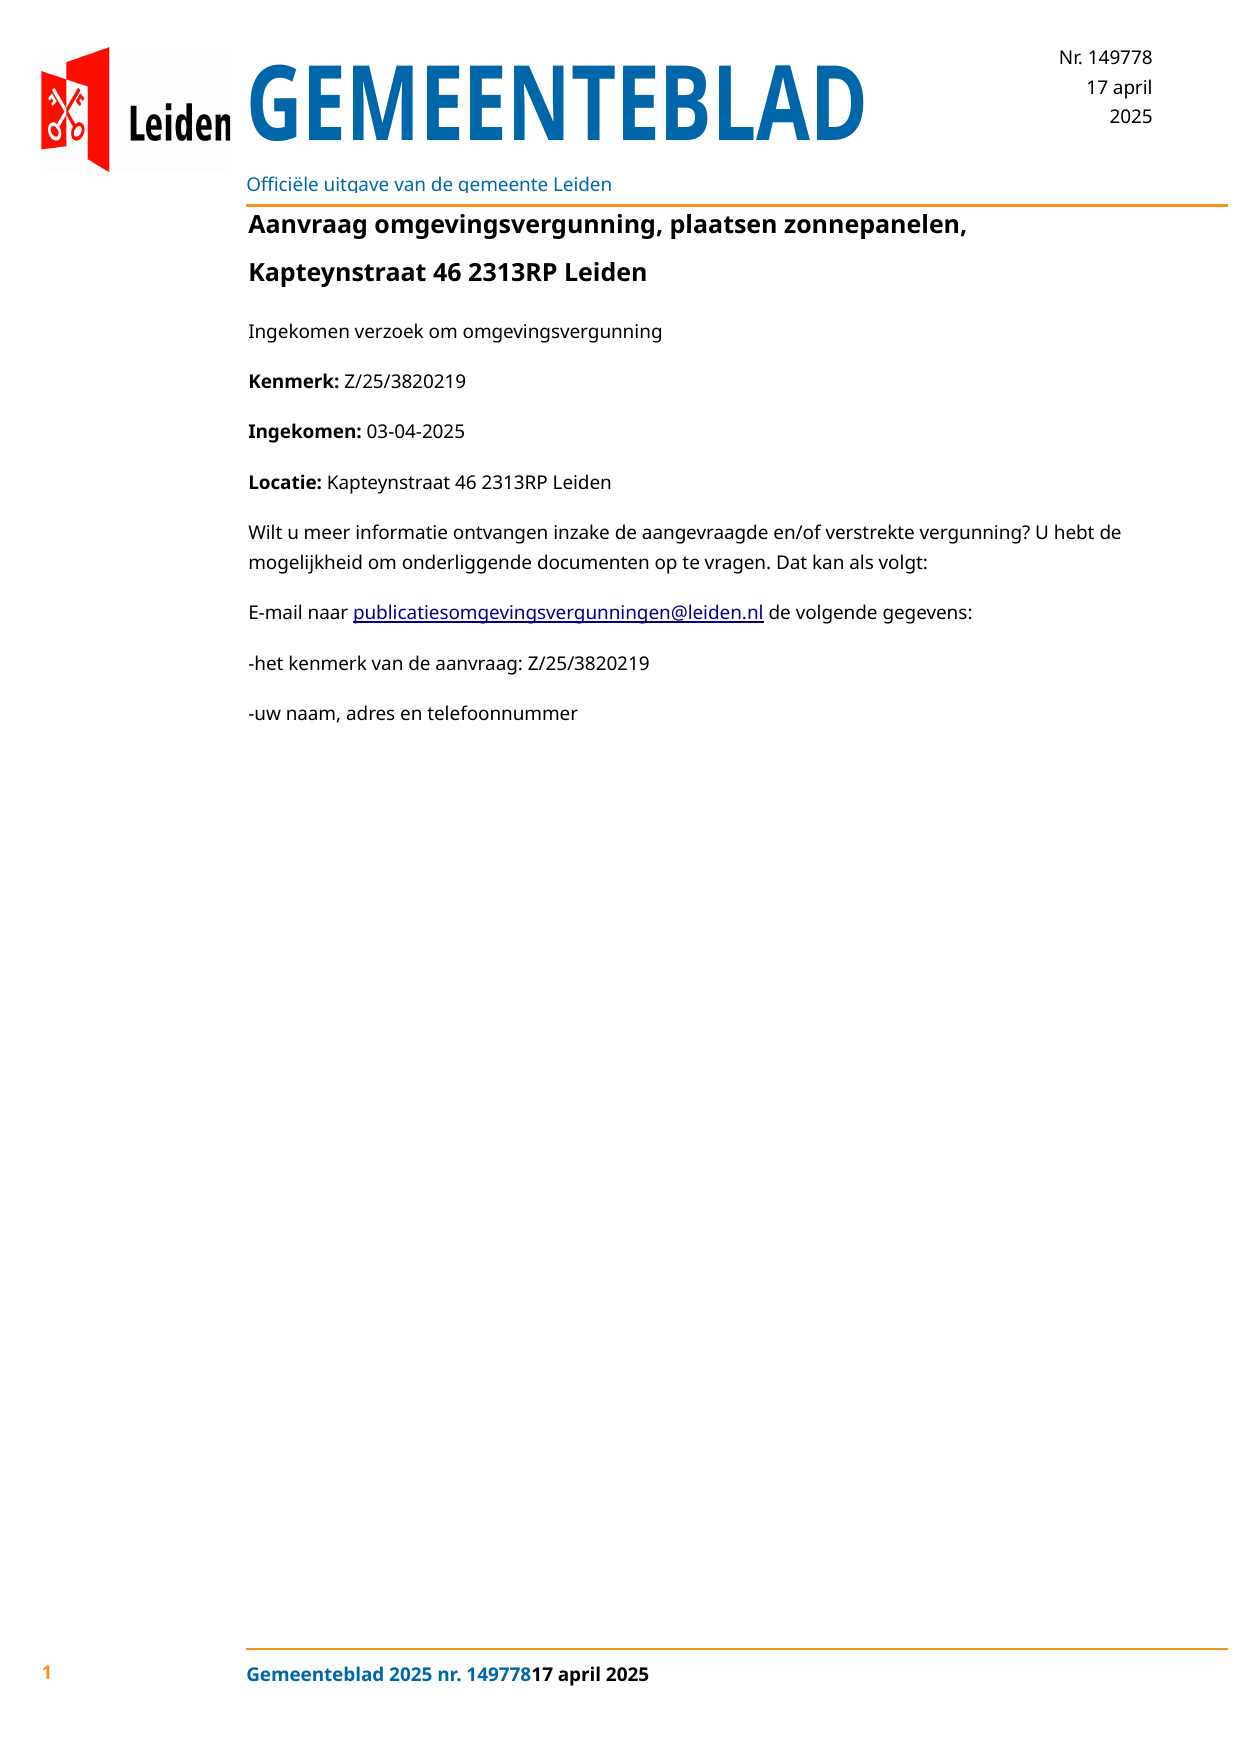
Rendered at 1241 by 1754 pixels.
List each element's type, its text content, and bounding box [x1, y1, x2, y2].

text Ingekomen verzoek om omgevingsvergunning [248, 318, 1152, 344]
picture [41, 47, 231, 172]
text -uw naam, adres en telefoonnummer [248, 700, 1152, 726]
text Ingekomen: 03-04-2025 [248, 419, 1152, 444]
text -het kenmerk van de aanvraag: Z/25/3820219 [248, 650, 1152, 676]
text Wilt u meer informatie ontvangen inzake de aangevraagde en/of verstrekte vergunning? U hebt de mogelijkheid om onderliggende documenten op te vragen. Dat kan als volgt: [248, 519, 1152, 575]
text Aanvraag omgevingsvergunning, plaatsen zonnepanelen, Kapteynstraat 46 2313RP Leiden [248, 207, 1152, 288]
text Kenmerk: Z/25/3820219 [248, 368, 1152, 394]
text E-mail naar publicatiesomgevingsvergunningen@leiden.nl de volgende gegevens: [248, 599, 1152, 625]
text Locatie: Kapteynstraat 46 2313RP Leiden [248, 469, 1152, 495]
